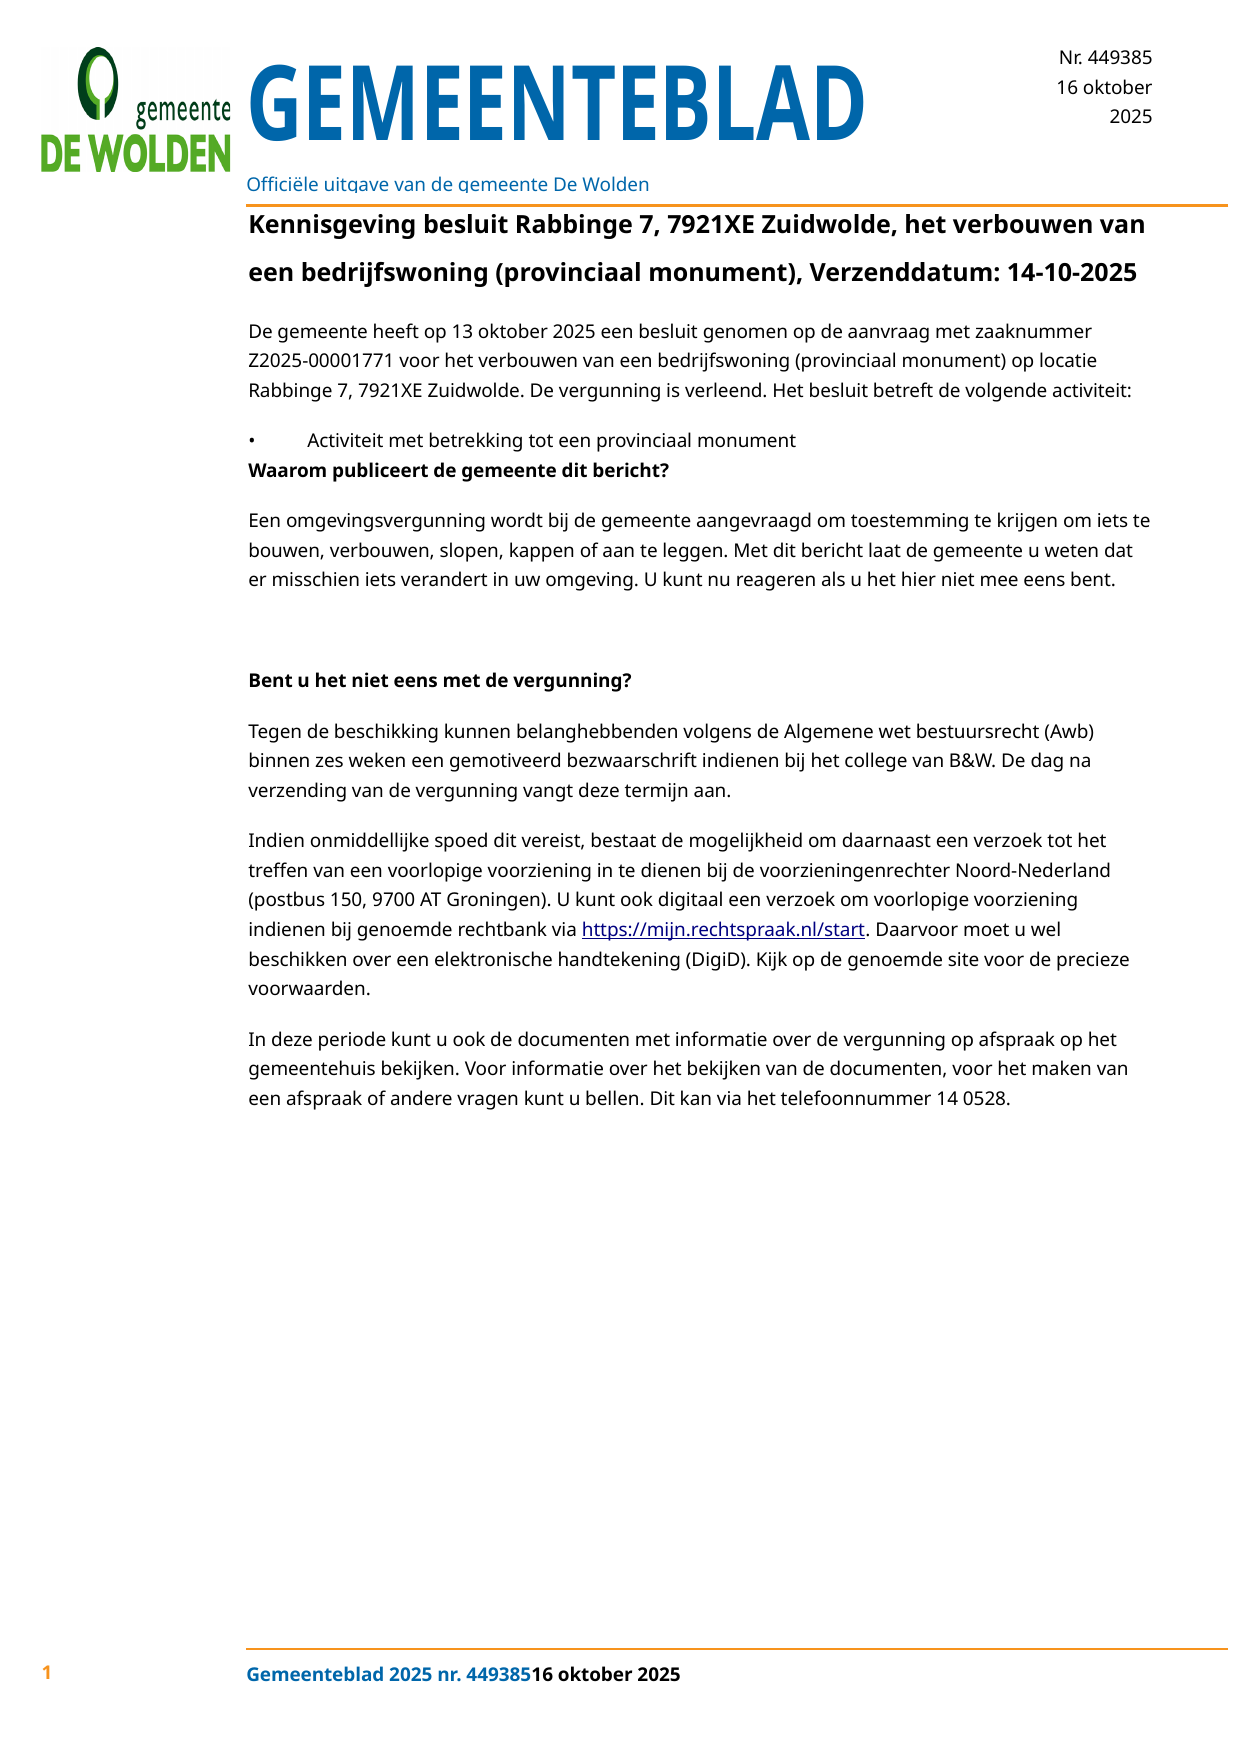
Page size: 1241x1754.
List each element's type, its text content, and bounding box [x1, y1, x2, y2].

text De gemeente heeft op 13 oktober 2025 een besluit genomen op de aanvraag met zaaknummer Z2025-00001771 voor het verbouwen van een bedrijfswoning (provinciaal monument) op locatie Rabbinge 7, 7921XE Zuidwolde. De vergunning is verleend. Het besluit betreft de volgende activiteit: [248, 318, 1152, 403]
list Activiteit met betrekking tot een provinciaal monument [248, 427, 1152, 453]
text Kennisgeving besluit Rabbinge 7, 7921XE Zuidwolde, het verbouwen van een bedrijfswoning (provinciaal monument), Verzenddatum: 14-10-2025 [248, 207, 1152, 288]
text Een omgevingsvergunning wordt bij de gemeente aangevraagd om toestemming te krijgen om iets te bouwen, verbouwen, slopen, kappen of aan te leggen. Met dit bericht laat de gemeente u weten dat er misschien iets verandert in uw omgeving. U kunt nu reageren als u het hier niet mee eens bent. [248, 507, 1152, 592]
picture [41, 47, 231, 172]
text Tegen de beschikking kunnen belanghebbenden volgens de Algemene wet bestuursrecht (Awb) binnen zes weken een gemotiveerd bezwaarschrift indienen bij het college van B&W. De dag na verzending van de vergunning vangt deze termijn aan. [248, 718, 1152, 803]
text Bent u het niet eens met de vergunning? [248, 667, 1152, 693]
text Indien onmiddellijke spoed dit vereist, bestaat de mogelijkheid om daarnaast een verzoek tot het treffen van een voorlopige voorziening in te dienen bij de voorzieningenrechter Noord-Nederland (postbus 150, 9700 AT Groningen). U kunt ook digitaal een verzoek om voorlopige voorziening indienen bij genoemde rechtbank via https://mijn.rechtspraak.nl/start. Daarvoor moet u wel beschikken over een elektronische handtekening (DigiD). Kijk op de genoemde site voor de precieze voorwaarden. [248, 827, 1152, 1001]
text In deze periode kunt u ook de documenten met informatie over de vergunning op afspraak op het gemeentehuis bekijken. Voor informatie over het bekijken van de documenten, voor het maken van een afspraak of andere vragen kunt u bellen. Dit kan via het telefoonnummer 14 0528. [248, 1026, 1152, 1111]
text Waarom publiceert de gemeente dit bericht? [248, 457, 1152, 483]
